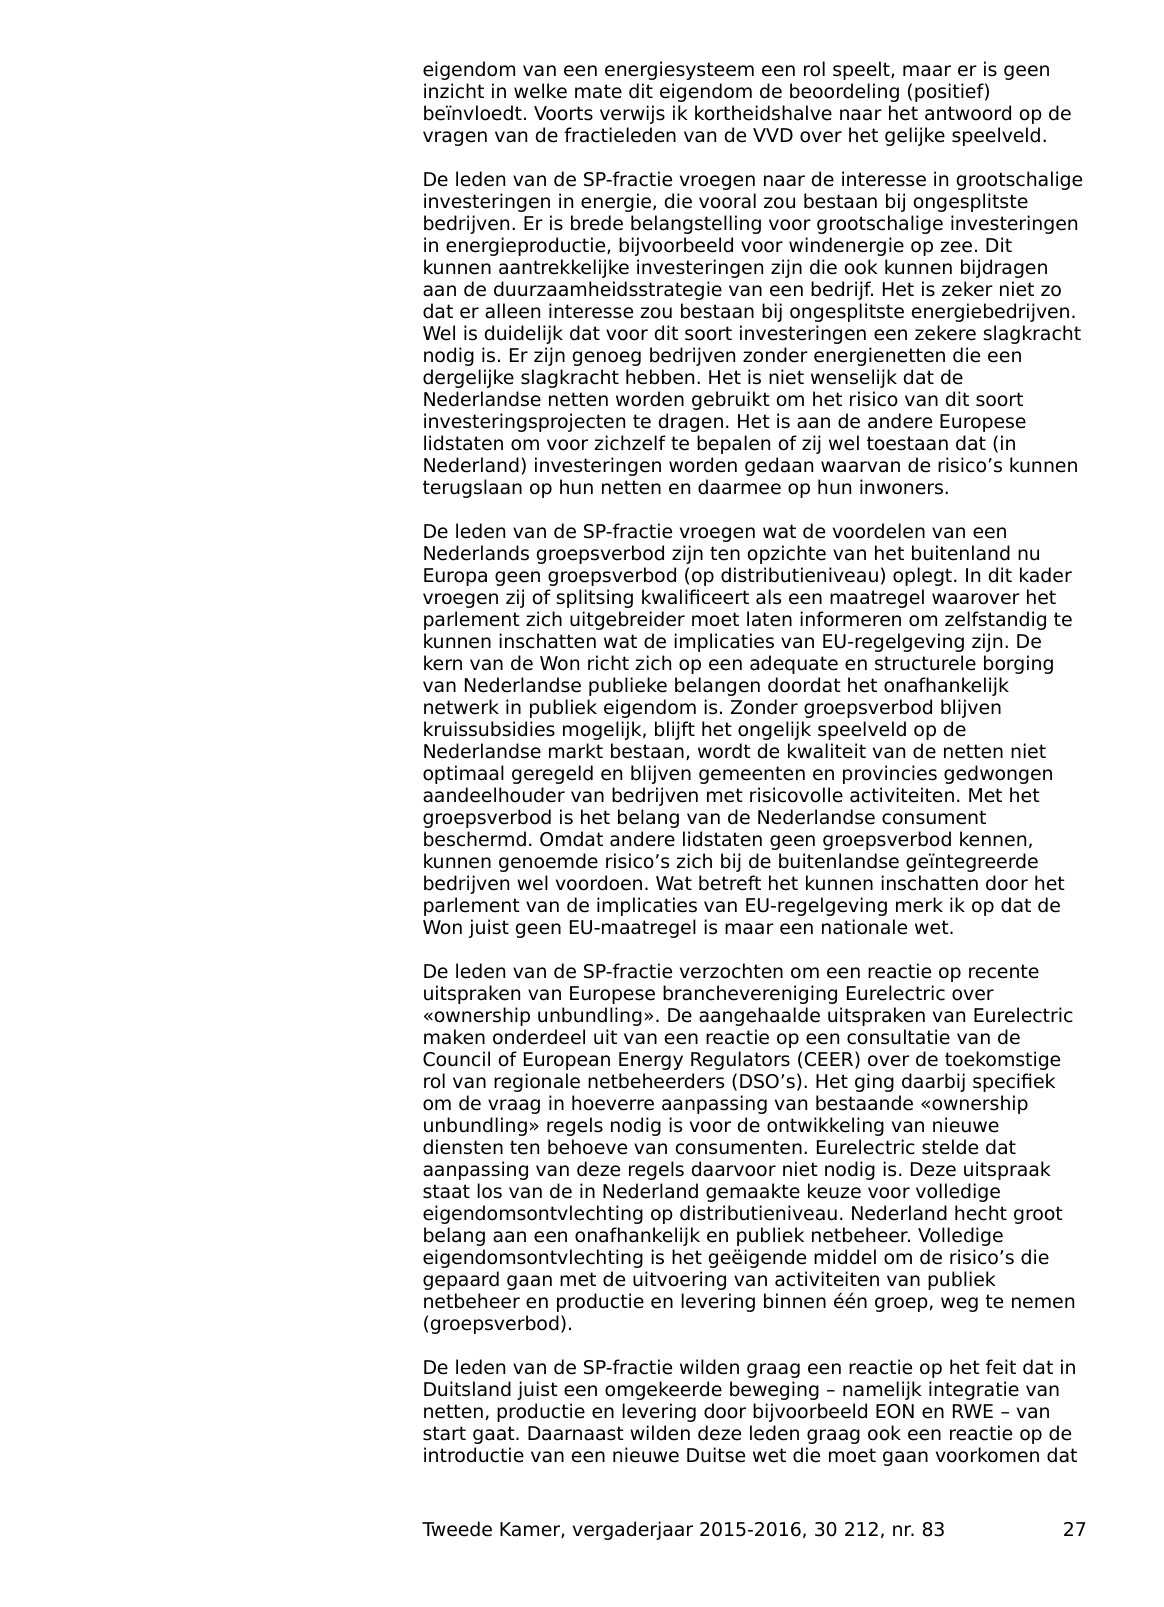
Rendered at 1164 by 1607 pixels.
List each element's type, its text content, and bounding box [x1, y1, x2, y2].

text De leden van de SP-fractie wilden graag een reactie op het feit dat in Duitsland juist een omgekeerde beweging – namelijk integratie van netten, productie en levering door bijvoorbeeld EON en RWE – van start gaat. Daarnaast wilden deze leden graag ook een reactie op de introductie van een nieuwe Duitse wet die moet gaan voorkomen dat [422, 1357, 1087, 1467]
text De leden van de SP-fractie vroegen wat de voordelen van een Nederlands groepsverbod zijn ten opzichte van het buitenland nu Europa geen groepsverbod (op distributieniveau) oplegt. In dit kader vroegen zij of splitsing kwalificeert als een maatregel waarover het parlement zich uitgebreider moet laten informeren om zelfstandig te kunnen inschatten wat de implicaties van EU-regelgeving zijn. De kern van de Won richt zich op een adequate en structurele borging van Nederlandse publieke belangen doordat het onafhankelijk netwerk in publiek eigendom is. Zonder groepsverbod blijven kruissubsidies mogelijk, blijft het ongelijk speelveld op de Nederlandse markt bestaan, wordt de kwaliteit van de netten niet optimaal geregeld en blijven gemeenten en provincies gedwongen aandeelhouder van bedrijven met risicovolle activiteiten. Met het groepsverbod is het belang van de Nederlandse consument beschermd. Omdat andere lidstaten geen groepsverbod kennen, kunnen genoemde risico’s zich bij de buitenlandse geïntegreerde bedrijven wel voordoen. Wat betreft het kunnen inschatten door het parlement van de implicaties van EU-regelgeving merk ik op dat de Won juist geen EU-maatregel is maar een nationale wet. [422, 521, 1087, 939]
text eigendom van een energiesysteem een rol speelt, maar er is geen inzicht in welke mate dit eigendom de beoordeling (positief) beïnvloedt. Voorts verwijs ik kortheidshalve naar het antwoord op de vragen van de fractieleden van de VVD over het gelijke speelveld. [422, 59, 1087, 147]
text De leden van de SP-fractie vroegen naar de interesse in grootschalige investeringen in energie, die vooral zou bestaan bij ongesplitste bedrijven. Er is brede belangstelling voor grootschalige investeringen in energieproductie, bijvoorbeeld voor windenergie op zee. Dit kunnen aantrekkelijke investeringen zijn die ook kunnen bijdragen aan de duurzaamheidsstrategie van een bedrijf. Het is zeker niet zo dat er alleen interesse zou bestaan bij ongesplitste energiebedrijven. Wel is duidelijk dat voor dit soort investeringen een zekere slagkracht nodig is. Er zijn genoeg bedrijven zonder energienetten die een dergelijke slagkracht hebben. Het is niet wenselijk dat de Nederlandse netten worden gebruikt om het risico van dit soort investeringsprojecten te dragen. Het is aan de andere Europese lidstaten om voor zichzelf te bepalen of zij wel toestaan dat (in Nederland) investeringen worden gedaan waarvan de risico’s kunnen terugslaan op hun netten en daarmee op hun inwoners. [422, 169, 1087, 499]
text De leden van de SP-fractie verzochten om een reactie op recente uitspraken van Europese branchevereniging Eurelectric over «ownership unbundling». De aangehaalde uitspraken van Eurelectric maken onderdeel uit van een reactie op een consultatie van de Council of European Energy Regulators (CEER) over de toekomstige rol van regionale netbeheerders (DSO’s). Het ging daarbij specifiek om de vraag in hoeverre aanpassing van bestaande «ownership unbundling» regels nodig is voor de ontwikkeling van nieuwe diensten ten behoeve van consumenten. Eurelectric stelde dat aanpassing van deze regels daarvoor niet nodig is. Deze uitspraak staat los van de in Nederland gemaakte keuze voor volledige eigendomsontvlechting op distributieniveau. Nederland hecht groot belang aan een onafhankelijk en publiek netbeheer. Volledige eigendomsontvlechting is het geëigende middel om de risico’s die gepaard gaan met de uitvoering van activiteiten van publiek netbeheer en productie en levering binnen één groep, weg te nemen (groepsverbod). [422, 961, 1087, 1334]
